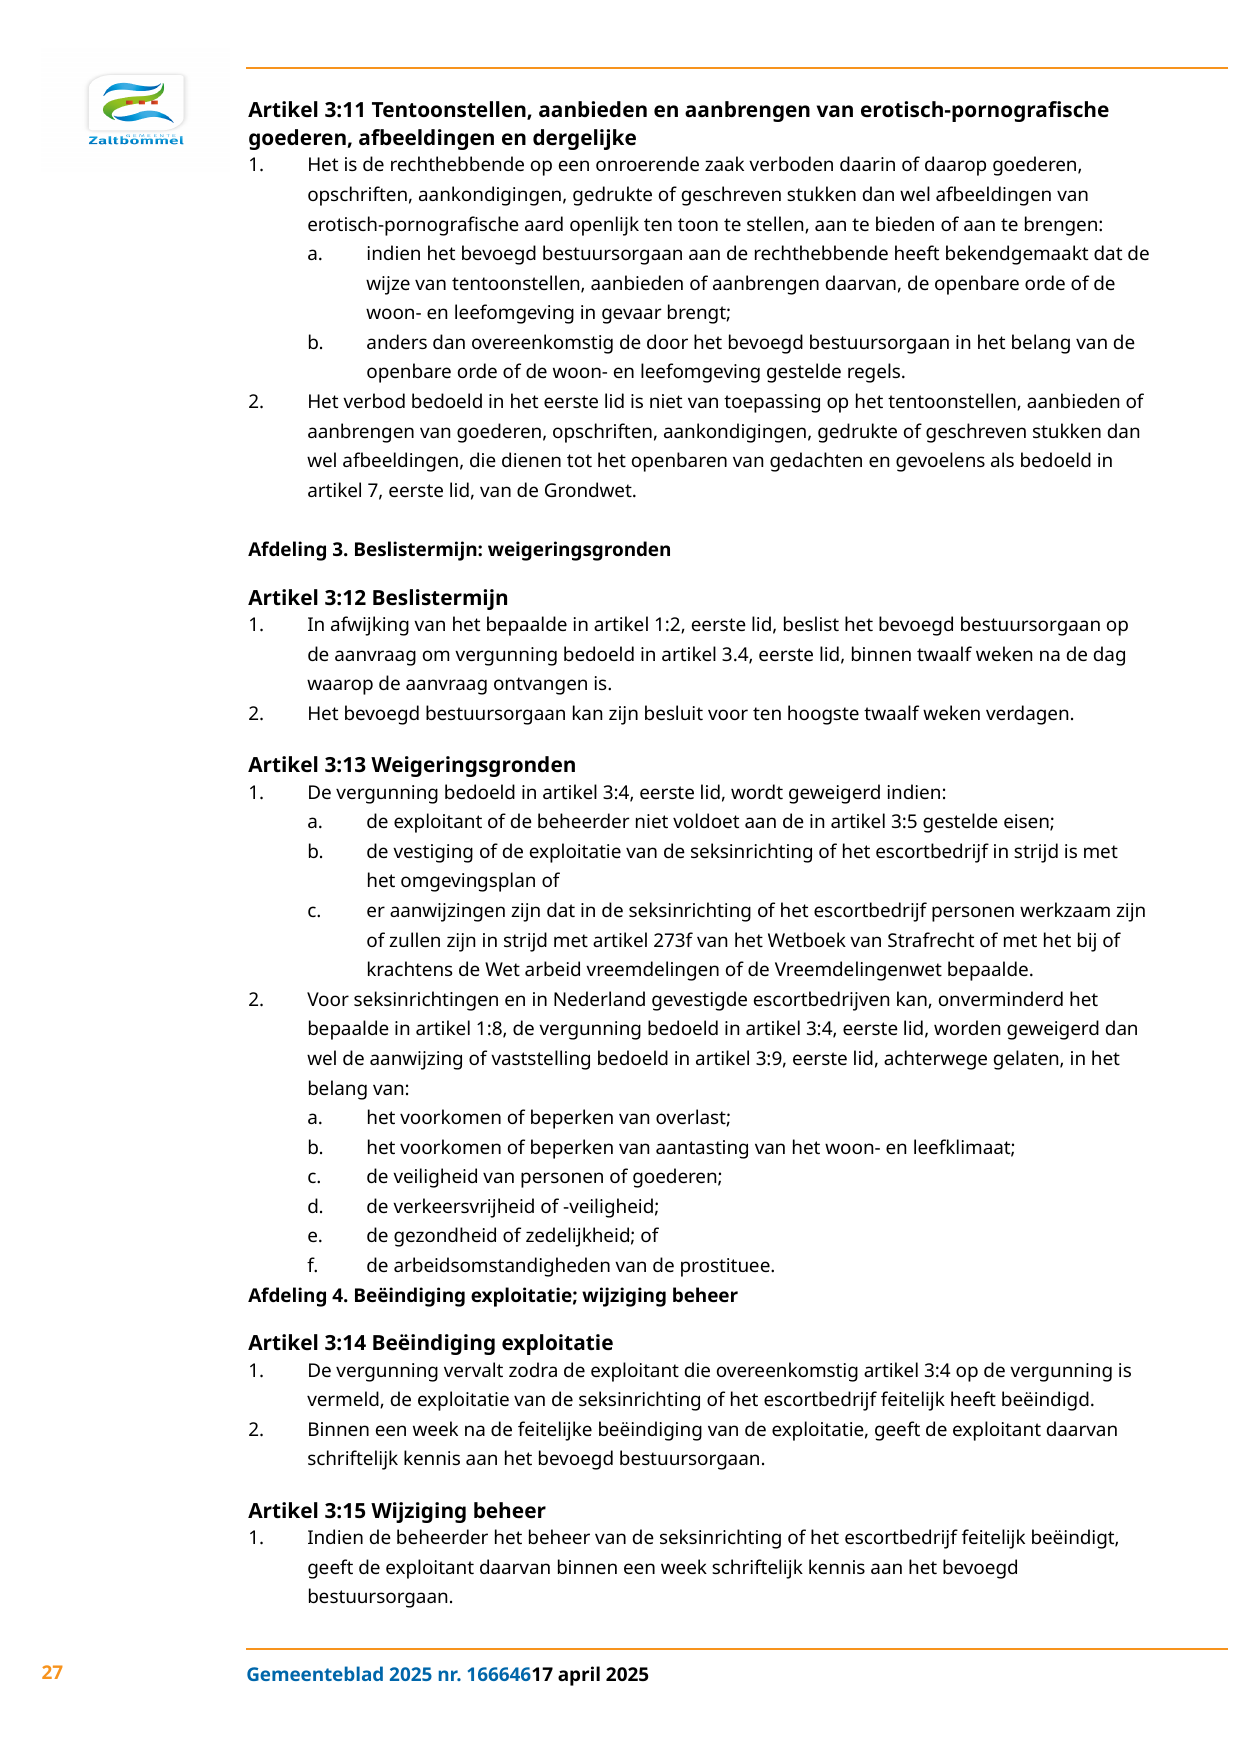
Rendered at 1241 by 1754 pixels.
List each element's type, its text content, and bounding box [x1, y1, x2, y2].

list anders dan overeenkomstig de door het bevoegd bestuursorgaan in het belang van de openbare orde of de woon- en leefomgeving gestelde regels. [307, 329, 1152, 384]
text Afdeling 3. Beslistermijn: weigeringsgronden [248, 536, 1152, 562]
text Artikel 3:11 Tentoonstellen, aanbieden en aanbrengen van erotisch-pornografische goederen, afbeeldingen en dergelijke [248, 95, 1152, 152]
list De vergunning bedoeld in artikel 3:4, eerste lid, wordt geweigerd indien: [248, 779, 1152, 804]
text Artikel 3:12 Beslistermijn [248, 583, 1152, 611]
list de arbeidsomstandigheden van de prostituee. [307, 1252, 1152, 1278]
list de gezondheid of zedelijkheid; of [307, 1223, 1152, 1248]
list indien het bevoegd bestuursorgaan aan de rechthebbende heeft bekendgemaakt dat de wijze van tentoonstellen, aanbieden of aanbrengen daarvan, de openbare orde of de woon- en leefomgeving in gevaar brengt; [307, 240, 1152, 325]
list de exploitant of de beheerder niet voldoet aan de in artikel 3:5 gestelde eisen; [307, 808, 1152, 834]
text Afdeling 4. Beëindiging exploitatie; wijziging beheer [248, 1282, 1152, 1307]
list Het is de rechthebbende op een onroerende zaak verboden daarin of daarop goederen, opschriften, aankondigingen, gedrukte of geschreven stukken dan wel afbeeldingen van erotisch-pornografische aard openlijk ten toon te stellen, aan te bieden of aan te brengen: [248, 152, 1152, 237]
picture [41, 47, 231, 172]
list De vergunning vervalt zodra de exploitant die overeenkomstig artikel 3:4 op de vergunning is vermeld, de exploitatie van de seksinrichting of het escortbedrijf feitelijk heeft beëindigd. [248, 1357, 1152, 1412]
list Het verbod bedoeld in het eerste lid is niet van toepassing op het tentoonstellen, aanbieden of aanbrengen van goederen, opschriften, aankondigingen, gedrukte of geschreven stukken dan wel afbeeldingen, die dienen tot het openbaren van gedachten en gevoelens als bedoeld in artikel 7, eerste lid, van de Grondwet. [248, 388, 1152, 503]
list Het bevoegd bestuursorgaan kan zijn besluit voor ten hoogste twaalf weken verdagen. [248, 700, 1152, 726]
list In afwijking van het bepaalde in artikel 1:2, eerste lid, beslist het bevoegd bestuursorgaan op de aanvraag om vergunning bedoeld in artikel 3.4, eerste lid, binnen twaalf weken na de dag waarop de aanvraag ontvangen is. [248, 611, 1152, 696]
text Artikel 3:15 Wijziging beheer [248, 1496, 1152, 1524]
list de verkeersvrijheid of -veiligheid; [307, 1193, 1152, 1219]
list de vestiging of de exploitatie van de seksinrichting of het escortbedrijf in strijd is met het omgevingsplan of [307, 838, 1152, 893]
list het voorkomen of beperken van overlast; [307, 1104, 1152, 1130]
list er aanwijzingen zijn dat in de seksinrichting of het escortbedrijf personen werkzaam zijn of zullen zijn in strijd met artikel 273f van het Wetboek van Strafrecht of met het bij of krachtens de Wet arbeid vreemdelingen of de Vreemdelingenwet bepaalde. [307, 897, 1152, 982]
text Artikel 3:14 Beëindiging exploitatie [248, 1328, 1152, 1357]
list Binnen een week na de feitelijke beëindiging van de exploitatie, geeft de exploitant daarvan schriftelijk kennis aan het bevoegd bestuursorgaan. [248, 1416, 1152, 1471]
list Indien de beheerder het beheer van de seksinrichting of het escortbedrijf feitelijk beëindigt, geeft de exploitant daarvan binnen een week schriftelijk kennis aan het bevoegd bestuursorgaan. [248, 1524, 1152, 1609]
text Artikel 3:13 Weigeringsgronden [248, 750, 1152, 779]
list het voorkomen of beperken van aantasting van het woon- en leefklimaat; [307, 1134, 1152, 1159]
list Voor seksinrichtingen en in Nederland gevestigde escortbedrijven kan, onverminderd het bepaalde in artikel 1:8, de vergunning bedoeld in artikel 3:4, eerste lid, worden geweigerd dan wel de aanwijzing of vaststelling bedoeld in artikel 3:9, eerste lid, achterwege gelaten, in het belang van: [248, 986, 1152, 1100]
list de veiligheid van personen of goederen; [307, 1163, 1152, 1189]
